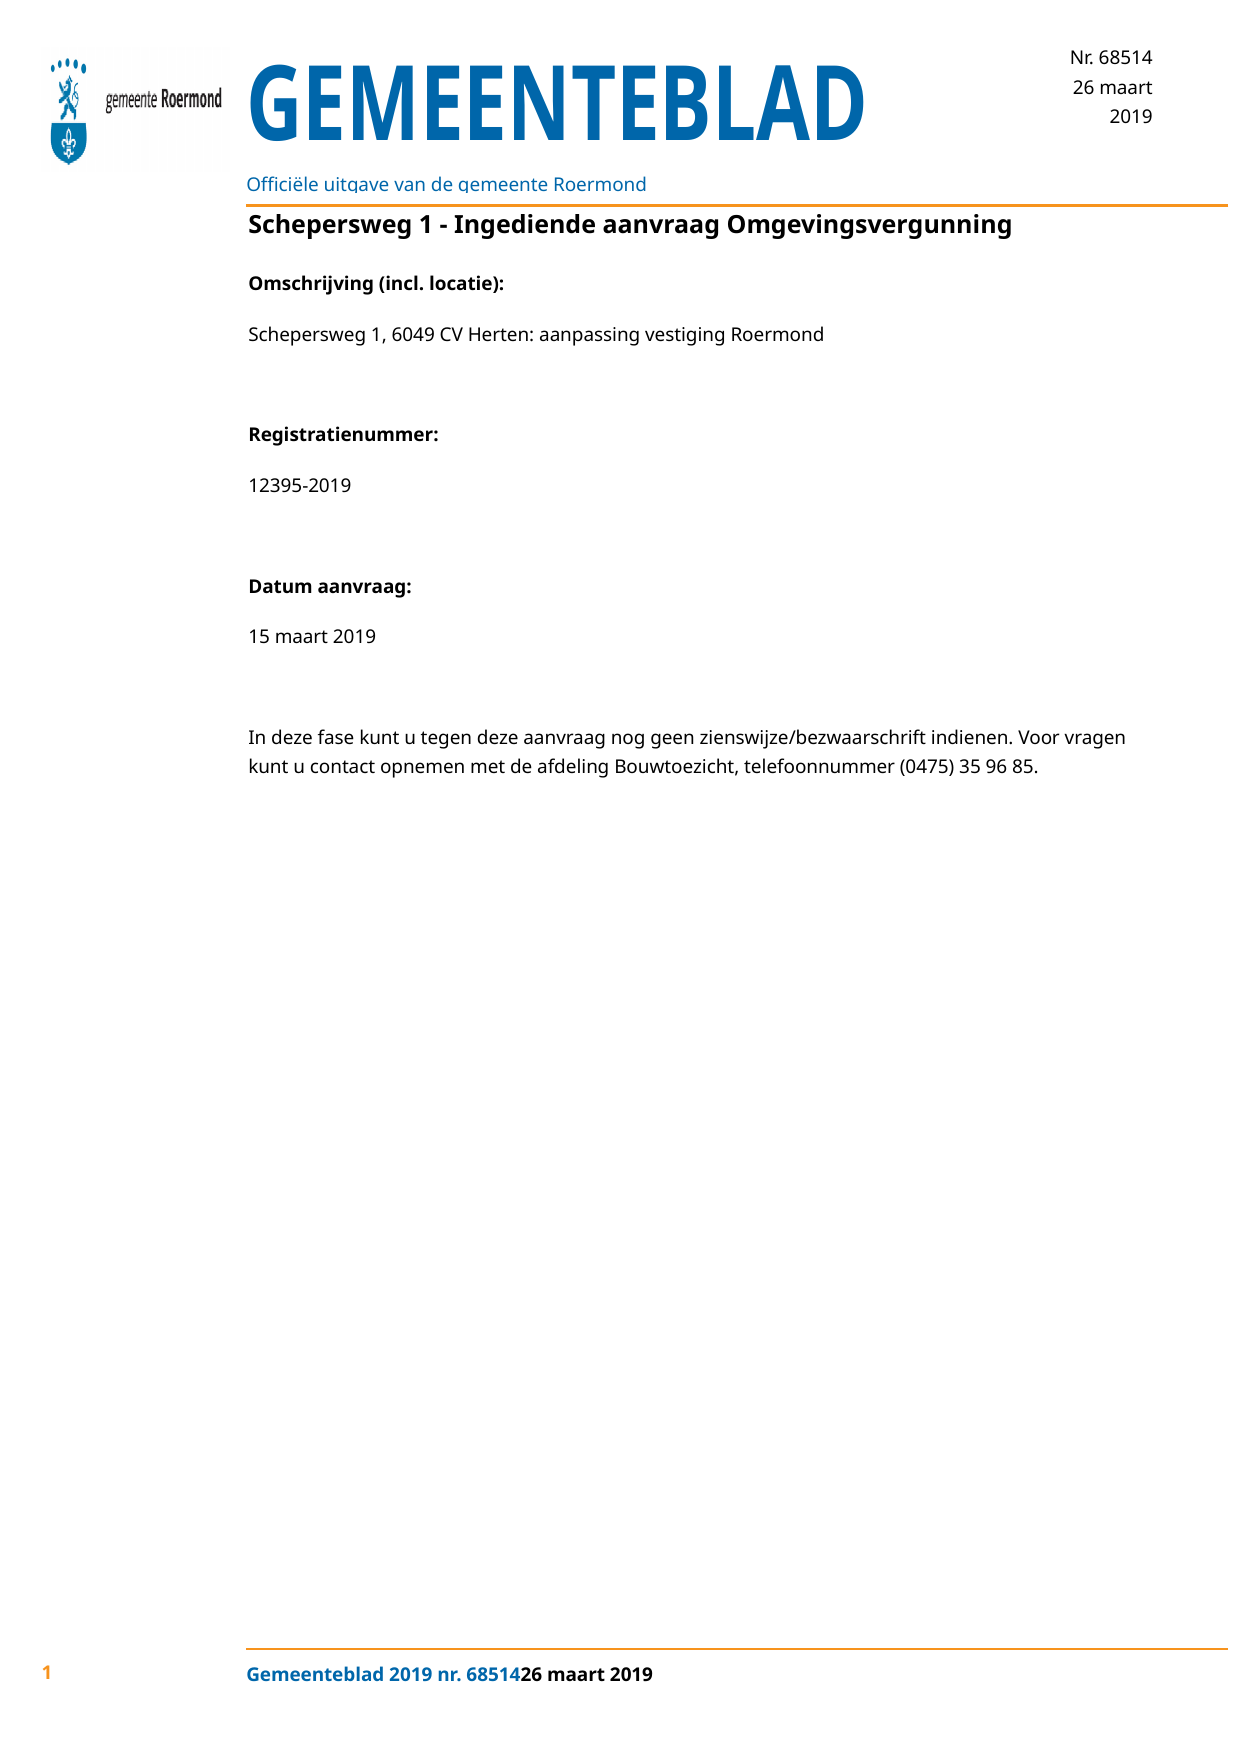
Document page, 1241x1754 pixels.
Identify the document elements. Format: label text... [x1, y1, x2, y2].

text Omschrijving (incl. locatie): [248, 270, 1152, 296]
picture [41, 47, 231, 172]
text Schepersweg 1 - Ingediende aanvraag Omgevingsvergunning [248, 207, 1152, 241]
text Datum aanvraag: [248, 573, 1152, 598]
text In deze fase kunt u tegen deze aanvraag nog geen zienswijze/bezwaarschrift indienen. Voor vragen kunt u contact opnemen met de afdeling Bouwtoezicht, telefoonnummer (0475) 35 96 85. [248, 724, 1152, 779]
text 15 maart 2019 [248, 623, 1152, 649]
text Schepersweg 1, 6049 CV Herten: aanpassing vestiging Roermond [248, 321, 1152, 346]
text Registratienummer: [248, 422, 1152, 447]
text 12395-2019 [248, 472, 1152, 498]
